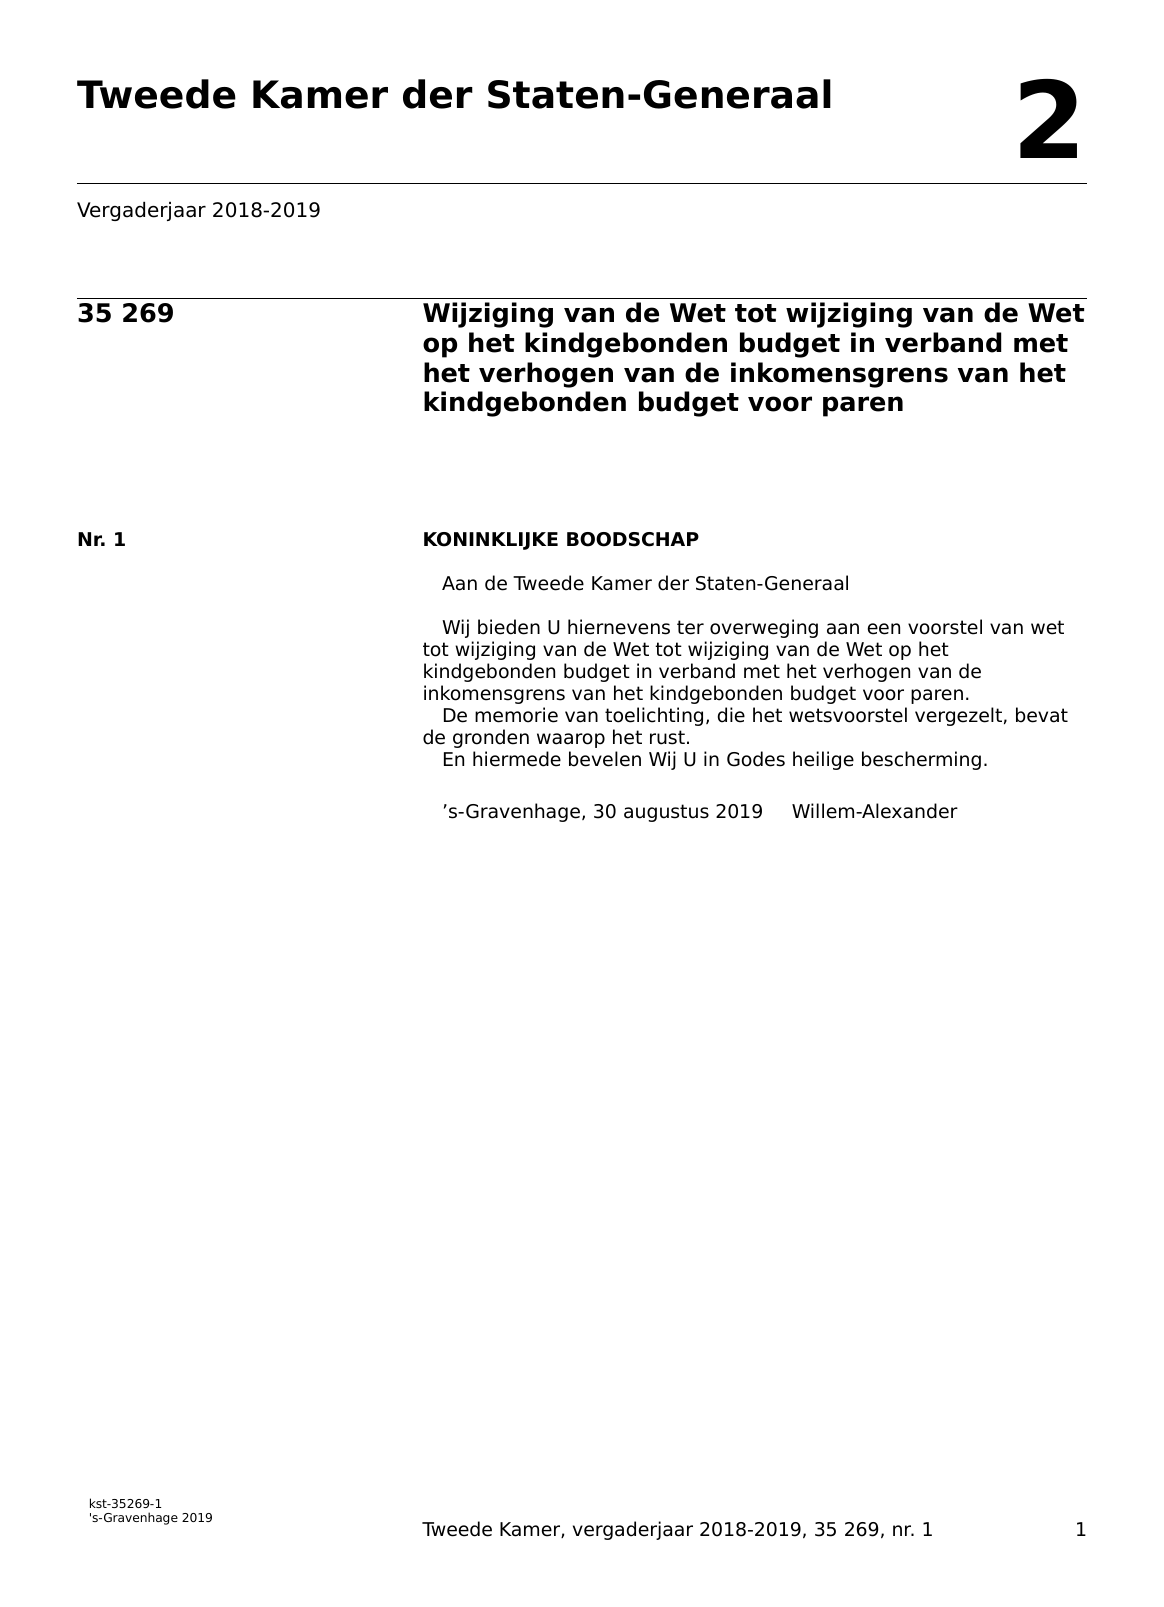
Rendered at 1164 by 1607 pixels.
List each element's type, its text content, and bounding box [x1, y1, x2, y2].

text Wij bieden U hiernevens ter overweging aan een voorstel van wet tot wijziging van de Wet tot wijziging van de Wet op het kindgebonden budget in verband met het verhogen van de inkomensgrens van het kindgebonden budget voor paren. [422, 617, 1087, 705]
table_cell Vergaderjaar 2018-2019 [77, 184, 1087, 298]
text kst-35269-1 [88, 1497, 323, 1511]
text ’s-Gravenhage, 30 augustus 2019 Willem-Alexander [422, 801, 1087, 823]
text En hiermede bevelen Wij U in Godes heilige bescherming. [422, 749, 1087, 771]
subtitle Nr. 1 KONINKLIJKE BOODSCHAP [77, 529, 1087, 551]
subtitle 35 269 Wijziging van de Wet tot wijziging van de Wet op het kindgebonden budget in verband met het verhogen van de inkomensgrens van het kindgebonden budget voor paren [77, 299, 1087, 418]
text 's-Gravenhage 2019 [88, 1511, 323, 1525]
table_header 2 [886, 59, 1087, 183]
table_header Tweede Kamer der Staten-Generaal [77, 59, 886, 183]
text De memorie van toelichting, die het wetsvoorstel vergezelt, bevat de gronden waarop het rust. [422, 705, 1087, 749]
text Aan de Tweede Kamer der Staten-Generaal [422, 573, 1087, 595]
